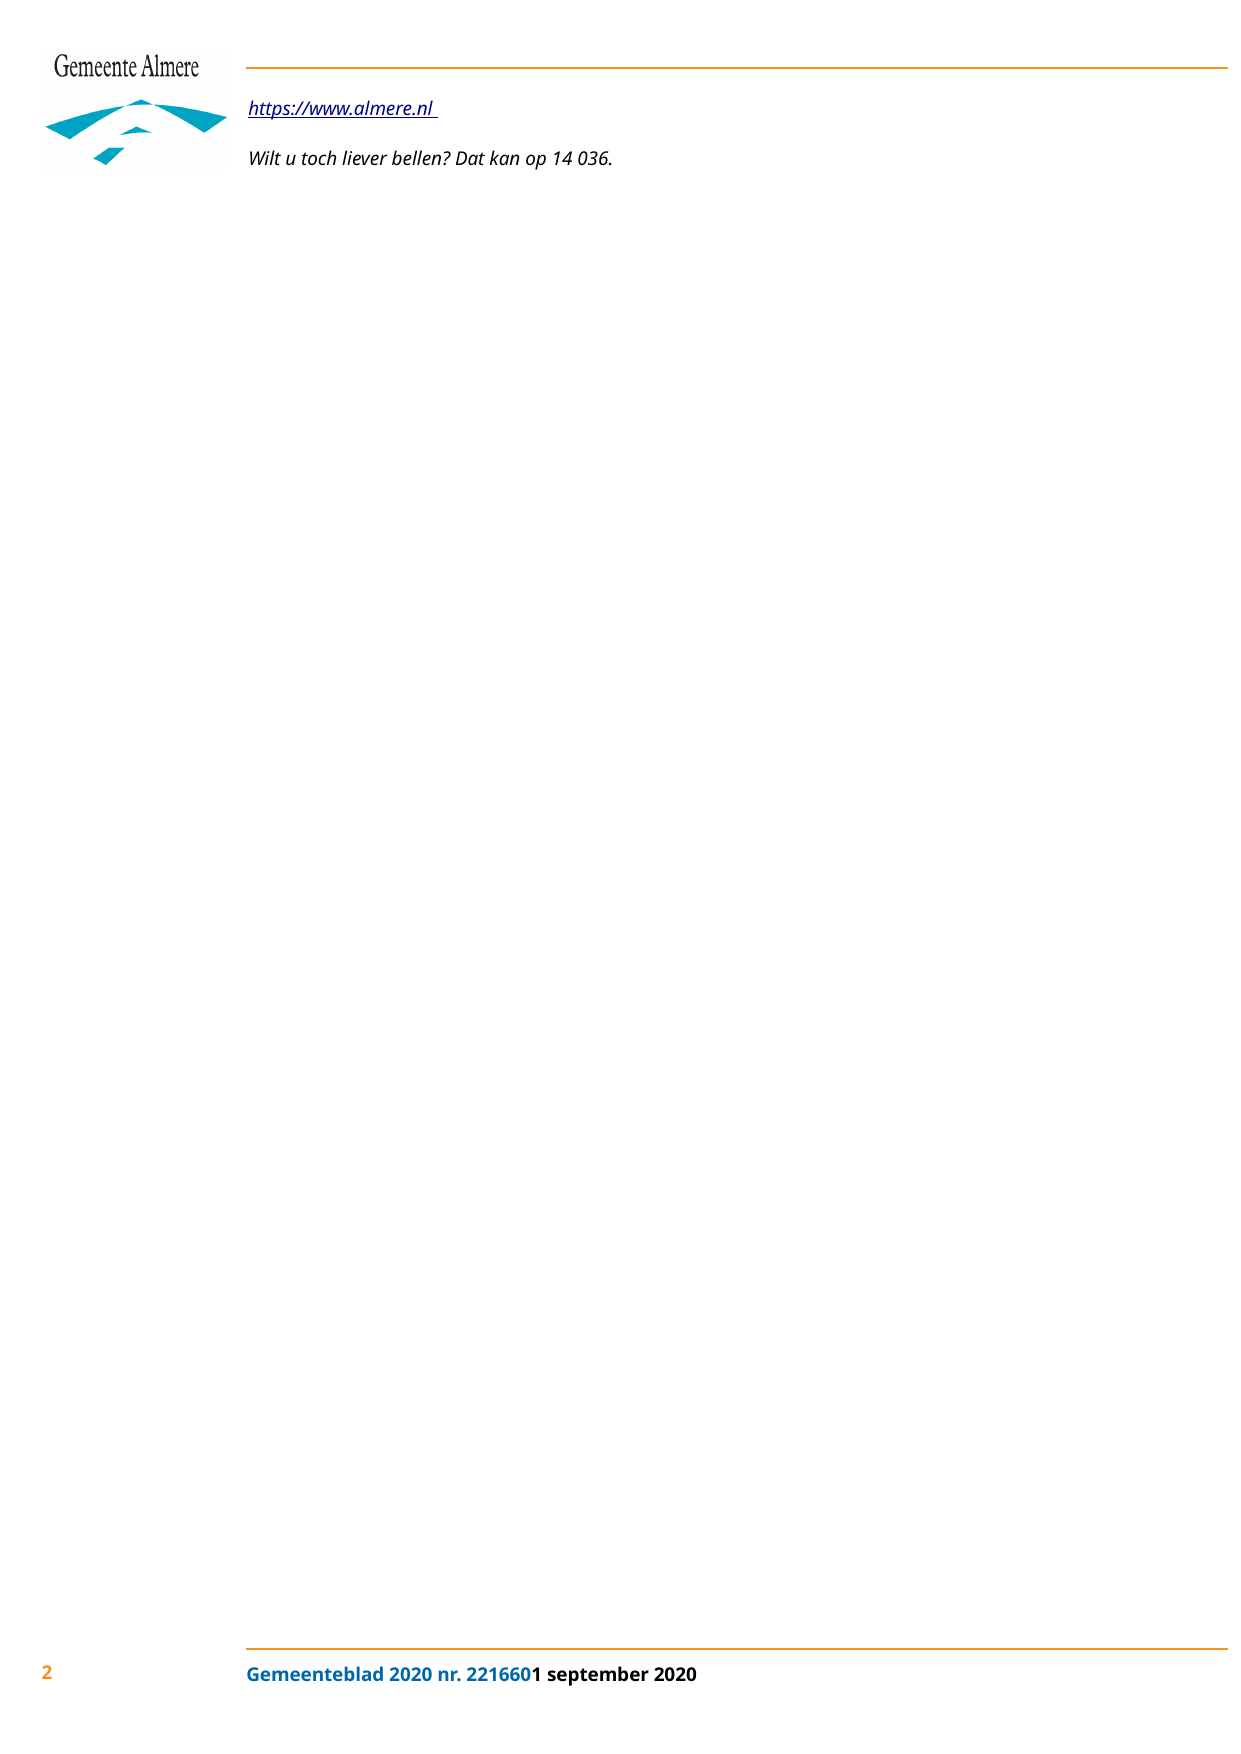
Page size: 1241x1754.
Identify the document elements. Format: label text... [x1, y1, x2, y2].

text Wilt u toch liever bellen? Dat kan op 14 036. [248, 145, 1152, 171]
picture [41, 47, 231, 172]
text https://www.almere.nl [248, 95, 1152, 121]
